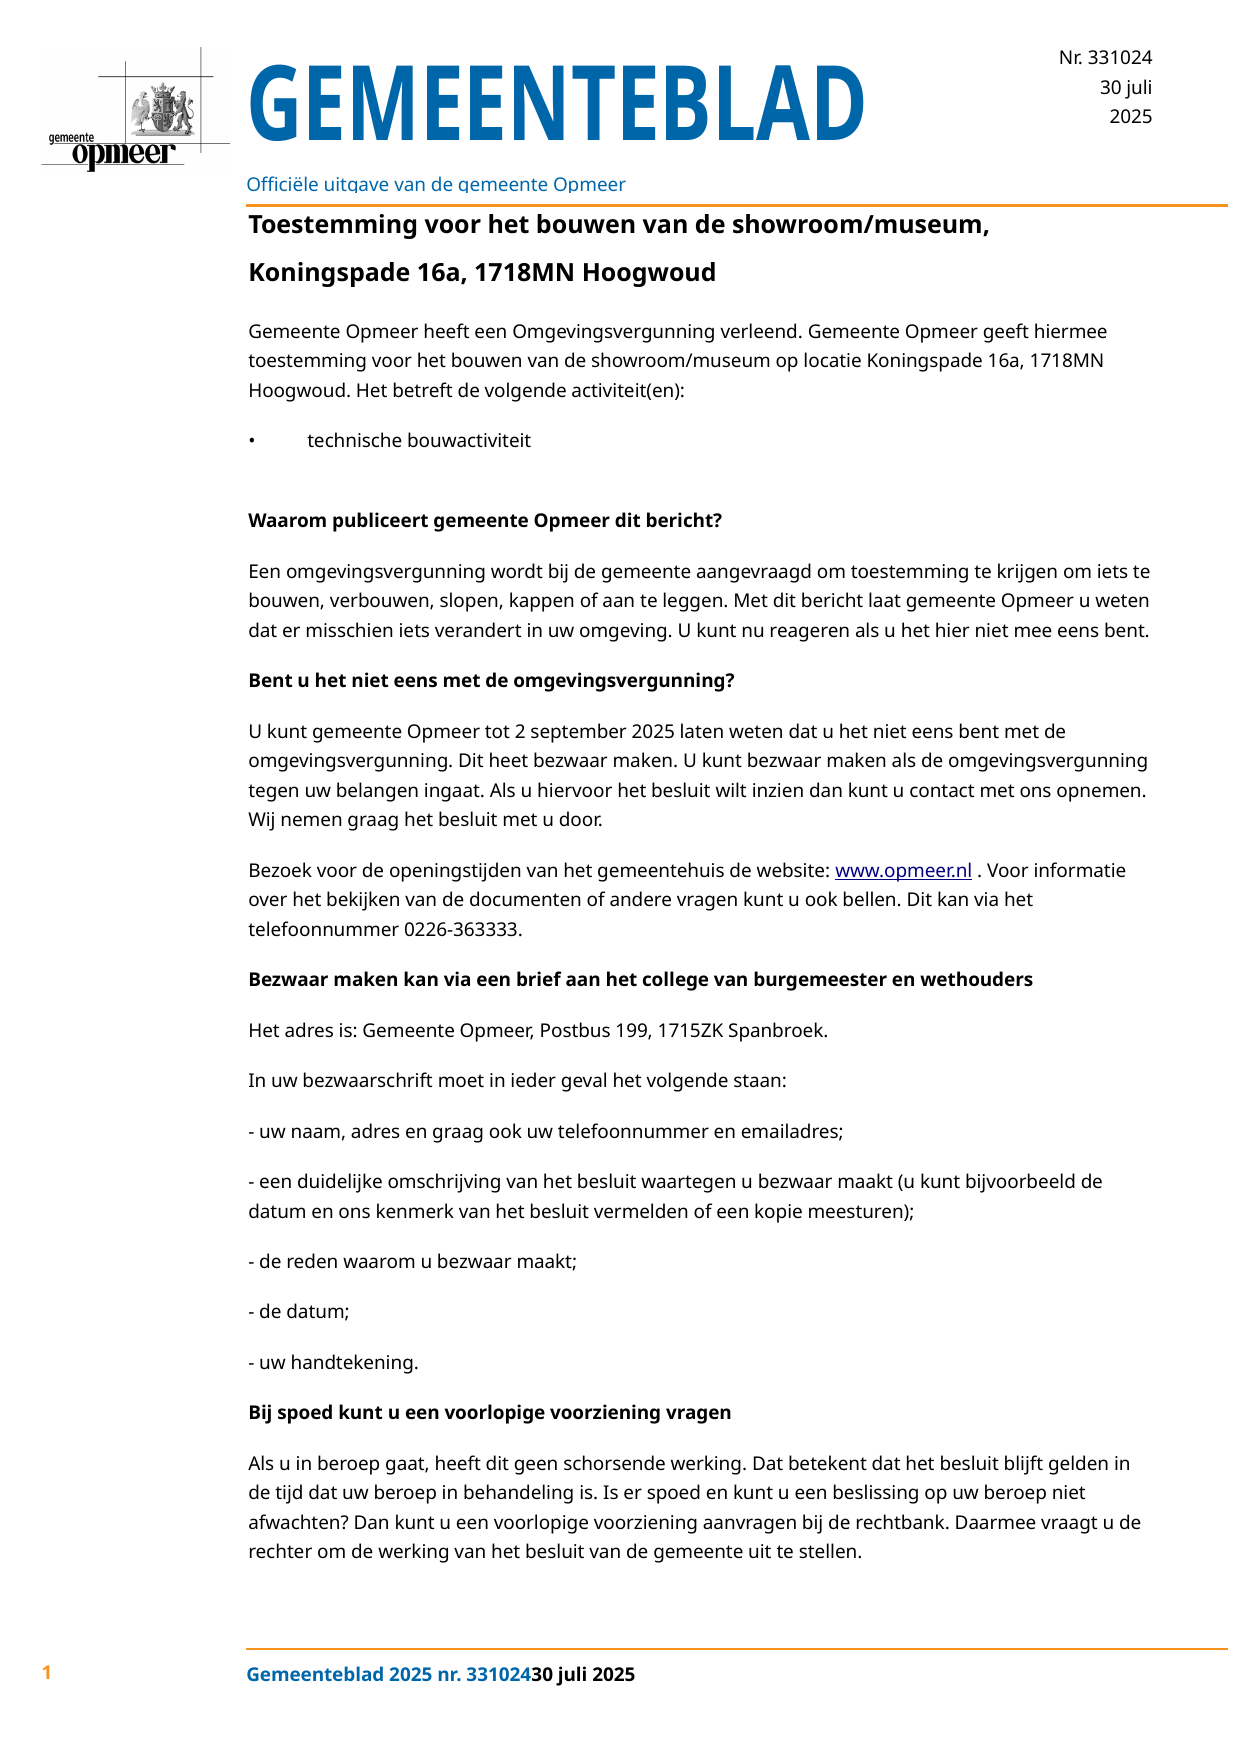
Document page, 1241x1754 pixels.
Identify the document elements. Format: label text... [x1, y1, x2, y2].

text Het adres is: Gemeente Opmeer, Postbus 199, 1715ZK Spanbroek. [248, 1017, 1152, 1043]
text Een omgevingsvergunning wordt bij de gemeente aangevraagd om toestemming te krijgen om iets te bouwen, verbouwen, slopen, kappen of aan te leggen. Met dit bericht laat gemeente Opmeer u weten dat er misschien iets verandert in uw omgeving. U kunt nu reageren als u het hier niet mee eens bent. [248, 558, 1152, 643]
text Bezwaar maken kan via een brief aan het college van burgemeester en wethouders [248, 967, 1152, 992]
text - uw naam, adres en graag ook uw telefoonnummer en emailadres; [248, 1118, 1152, 1144]
text U kunt gemeente Opmeer tot 2 september 2025 laten weten dat u het niet eens bent met de omgevingsvergunning. Dit heet bezwaar maken. U kunt bezwaar maken als de omgevingsvergunning tegen uw belangen ingaat. Als u hiervoor het besluit wilt inzien dan kunt u contact met ons opnemen. Wij nemen graag het besluit met u door. [248, 718, 1152, 832]
list technische bouwactiviteit [248, 427, 1152, 453]
text - de datum; [248, 1299, 1152, 1324]
text Gemeente Opmeer heeft een Omgevingsvergunning verleend. Gemeente Opmeer geeft hiermee toestemming voor het bouwen van de showroom/museum op locatie Koningspade 16a, 1718MN Hoogwoud. Het betreft de volgende activiteit(en): [248, 318, 1152, 403]
text Bij spoed kunt u een voorlopige voorziening vragen [248, 1399, 1152, 1425]
text - de reden waarom u bezwaar maakt; [248, 1248, 1152, 1274]
picture [41, 47, 231, 172]
text Bent u het niet eens met de omgevingsvergunning? [248, 667, 1152, 693]
text In uw bezwaarschrift moet in ieder geval het volgende staan: [248, 1067, 1152, 1093]
text Toestemming voor het bouwen van de showroom/museum, Koningspade 16a, 1718MN Hoogwoud [248, 207, 1152, 288]
text Bezoek voor de openingstijden van het gemeentehuis de website: www.opmeer.nl . Voor informatie over het bekijken van de documenten of andere vragen kunt u ook bellen. Dit kan via het telefoonnummer 0226-363333. [248, 857, 1152, 942]
text Waarom publiceert gemeente Opmeer dit bericht? [248, 507, 1152, 533]
text - uw handtekening. [248, 1349, 1152, 1375]
text - een duidelijke omschrijving van het besluit waartegen u bezwaar maakt (u kunt bijvoorbeeld de datum en ons kenmerk van het besluit vermelden of een kopie meesturen); [248, 1168, 1152, 1224]
text Als u in beroep gaat, heeft dit geen schorsende werking. Dat betekent dat het besluit blijft gelden in de tijd dat uw beroep in behandeling is. Is er spoed en kunt u een beslissing op uw beroep niet afwachten? Dan kunt u een voorlopige voorziening aanvragen bij de rechtbank. Daarmee vraagt u de rechter om de werking van het besluit van de gemeente uit te stellen. [248, 1450, 1152, 1564]
